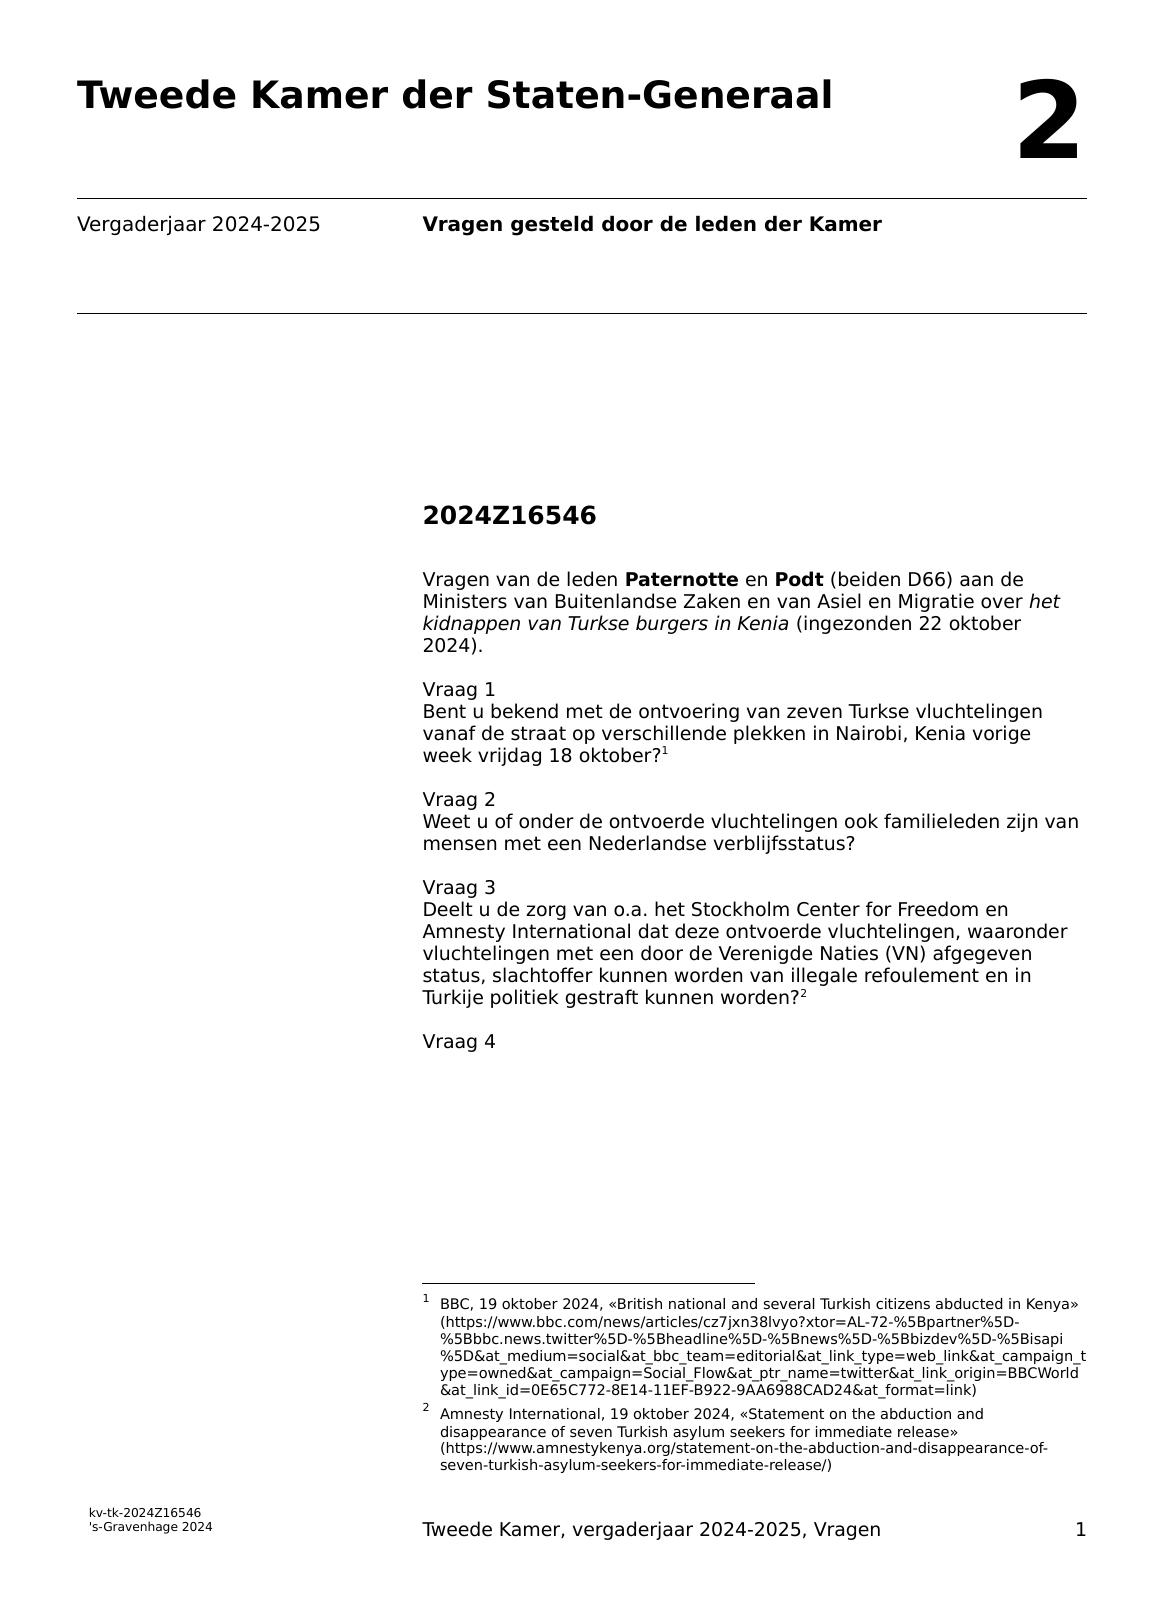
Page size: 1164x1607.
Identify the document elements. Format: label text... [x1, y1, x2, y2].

text Vragen van de leden Paternotte en Podt (beiden D66) aan de Ministers van Buitenlandse Zaken en van Asiel en Migratie over het kidnappen van Turkse burgers in Kenia (ingezonden 22 oktober 2024). [422, 569, 1087, 657]
text 's-Gravenhage 2024 [88, 1520, 323, 1534]
table_cell Vergaderjaar 2024-2025 [77, 199, 422, 313]
text Bent u bekend met de ontvoering van zeven Turkse vluchtelingen vanaf de straat op verschillende plekken in Nairobi, Kenia vorige week vrijdag 18 oktober? [422, 701, 1087, 767]
text Vraag 1 [422, 679, 1087, 701]
text Vraag 2 [422, 789, 1087, 811]
table_header 2 [886, 59, 1087, 198]
text BBC, 19 oktober 2024, «British national and several Turkish citizens abducted in Kenya» (https://www.bbc.com/news/articles/cz7jxn38lvyo?xtor=AL-72-%5Bpartner%5D-%5Bbbc.news.twitter%5D-%5Bheadline%5D-%5Bnews%5D-%5Bbizdev%5D-%5Bisapi%5D&at_medium=social&at_bbc_team=editorial&at_link_type=web_link&at_campaign_type=owned&at_campaign=Social_Flow&at_ptr_name=twitter&at_link_origin=BBCWorld&at_link_id=0E65C772-8E14-11EF-B922-9AA6988CAD24&at_format=link) [422, 1292, 1087, 1399]
text Weet u of onder de ontvoerde vluchtelingen ook familieleden zijn van mensen met een Nederlandse verblijfsstatus? [422, 811, 1087, 855]
table_cell Vragen gesteld door de leden der Kamer [422, 199, 1087, 313]
text Vraag 4 [422, 1031, 1087, 1053]
text Deelt u de zorg van o.a. het Stockholm Center for Freedom en Amnesty International dat deze ontvoerde vluchtelingen, waaronder vluchtelingen met een door de Verenigde Naties (VN) afgegeven status, slachtoffer kunnen worden van illegale refoulement en in Turkije politiek gestraft kunnen worden? [422, 899, 1087, 1009]
text 2024Z16546 [422, 501, 1087, 531]
text Vraag 3 [422, 877, 1087, 899]
text Amnesty International, 19 oktober 2024, «Statement on the abduction and disappearance of seven Turkish asylum seekers for immediate release» (https://www.amnestykenya.org/statement-on-the-abduction-and-disappearance-of-seven-turkish-asylum-seekers-for-immediate-release/) [422, 1402, 1087, 1474]
table_header Tweede Kamer der Staten-Generaal [77, 59, 886, 198]
text kv-tk-2024Z16546 [88, 1506, 323, 1520]
